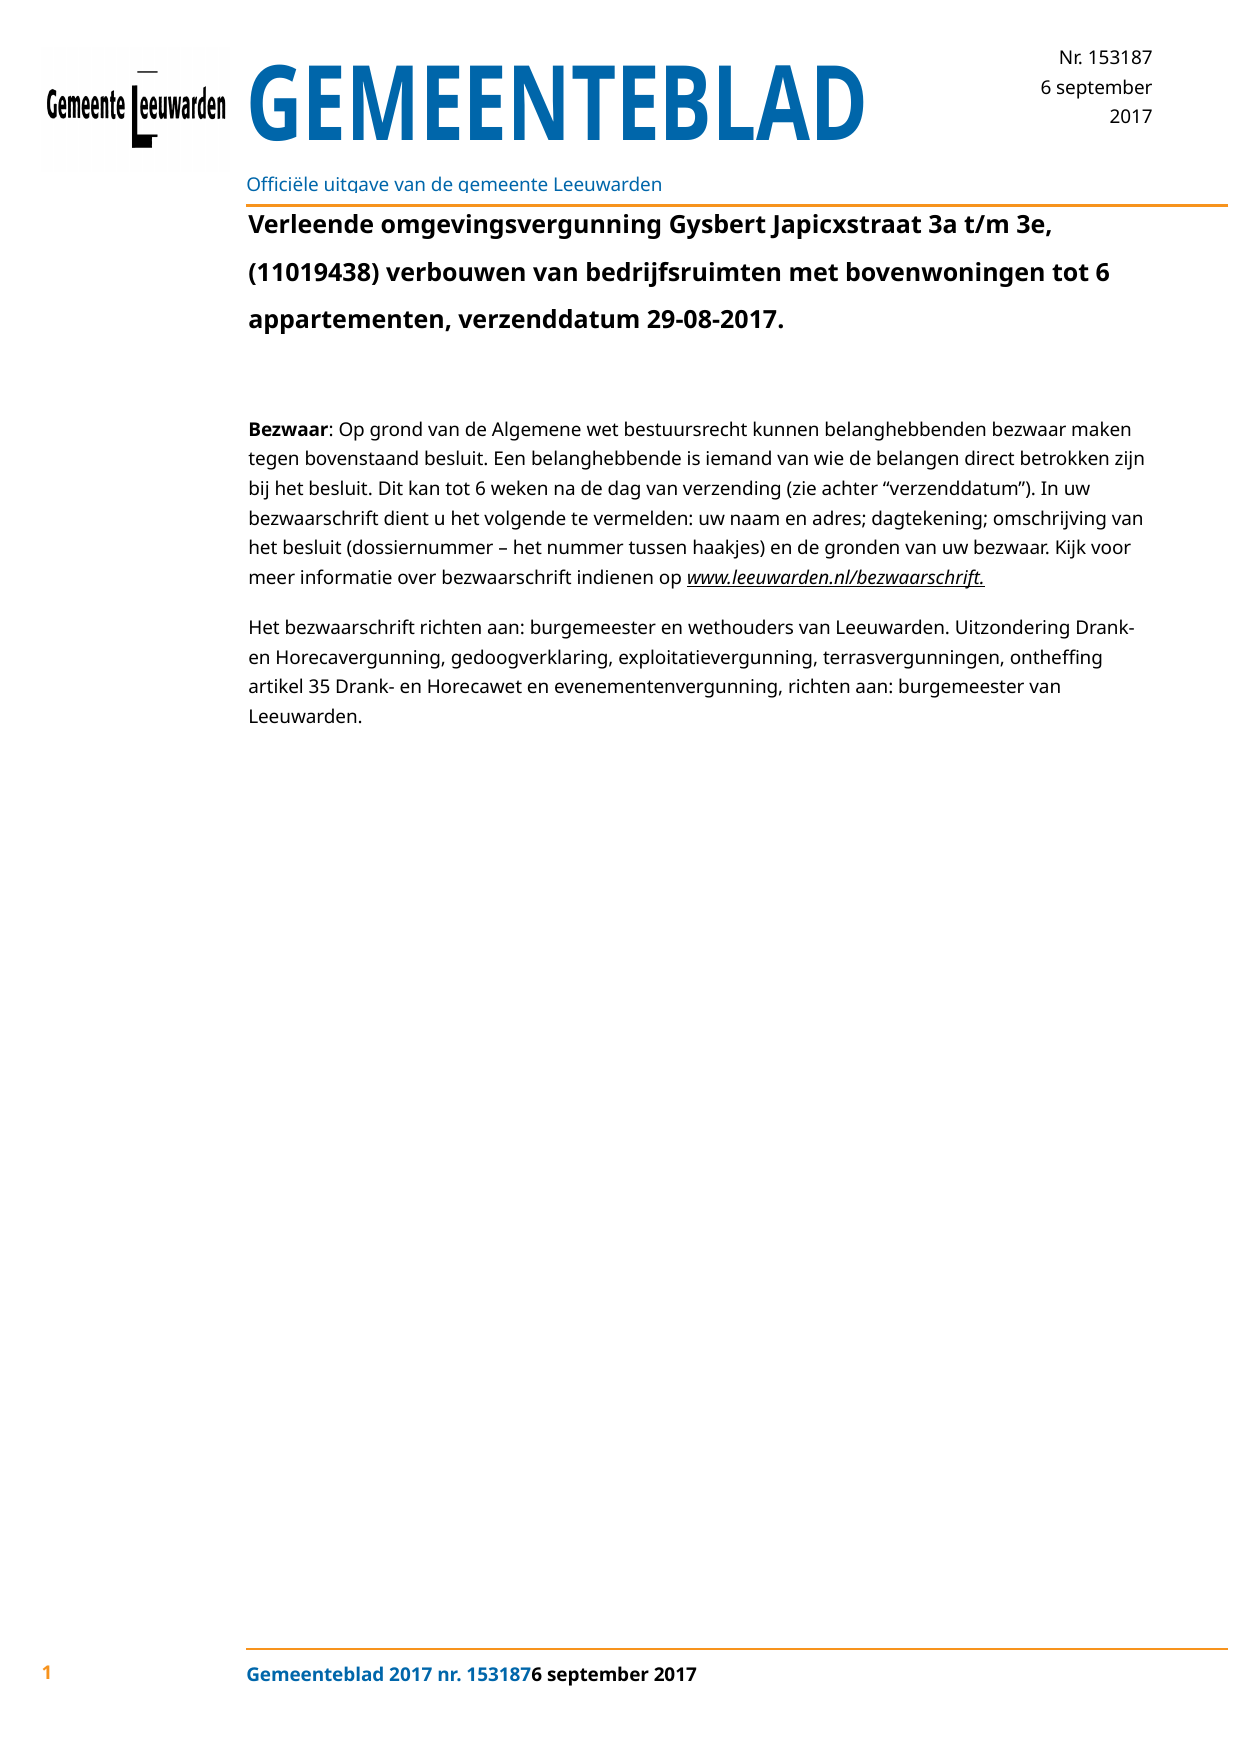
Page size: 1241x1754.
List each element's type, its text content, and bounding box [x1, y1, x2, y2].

text Het bezwaarschrift richten aan: burgemeester en wethouders van Leeuwarden. Uitzondering Drank- en Horecavergunning, gedoogverklaring, exploitatievergunning, terrasvergunningen, ontheffing artikel 35 Drank- en Horecawet en evenementenvergunning, richten aan: burgemeester van Leeuwarden. [248, 614, 1152, 729]
text Verleende omgevingsvergunning Gysbert Japicxstraat 3a t/m 3e, (11019438) verbouwen van bedrijfsruimten met bovenwoningen tot 6 appartementen, verzenddatum 29-08-2017. [248, 207, 1152, 336]
text Bezwaar: Op grond van de Algemene wet bestuursrecht kunnen belanghebbenden bezwaar maken tegen bovenstaand besluit. Een belanghebbende is iemand van wie de belangen direct betrokken zijn bij het besluit. Dit kan tot 6 weken na de dag van verzending (zie achter “verzenddatum”). In uw bezwaarschrift dient u het volgende te vermelden: uw naam en adres; dagtekening; omschrijving van het besluit (dossiernummer – het nummer tussen haakjes) en de gronden van uw bezwaar. Kijk voor meer informatie over bezwaarschrift indienen op www.leeuwarden.nl/bezwaarschrift. [248, 416, 1152, 589]
picture [41, 47, 231, 172]
